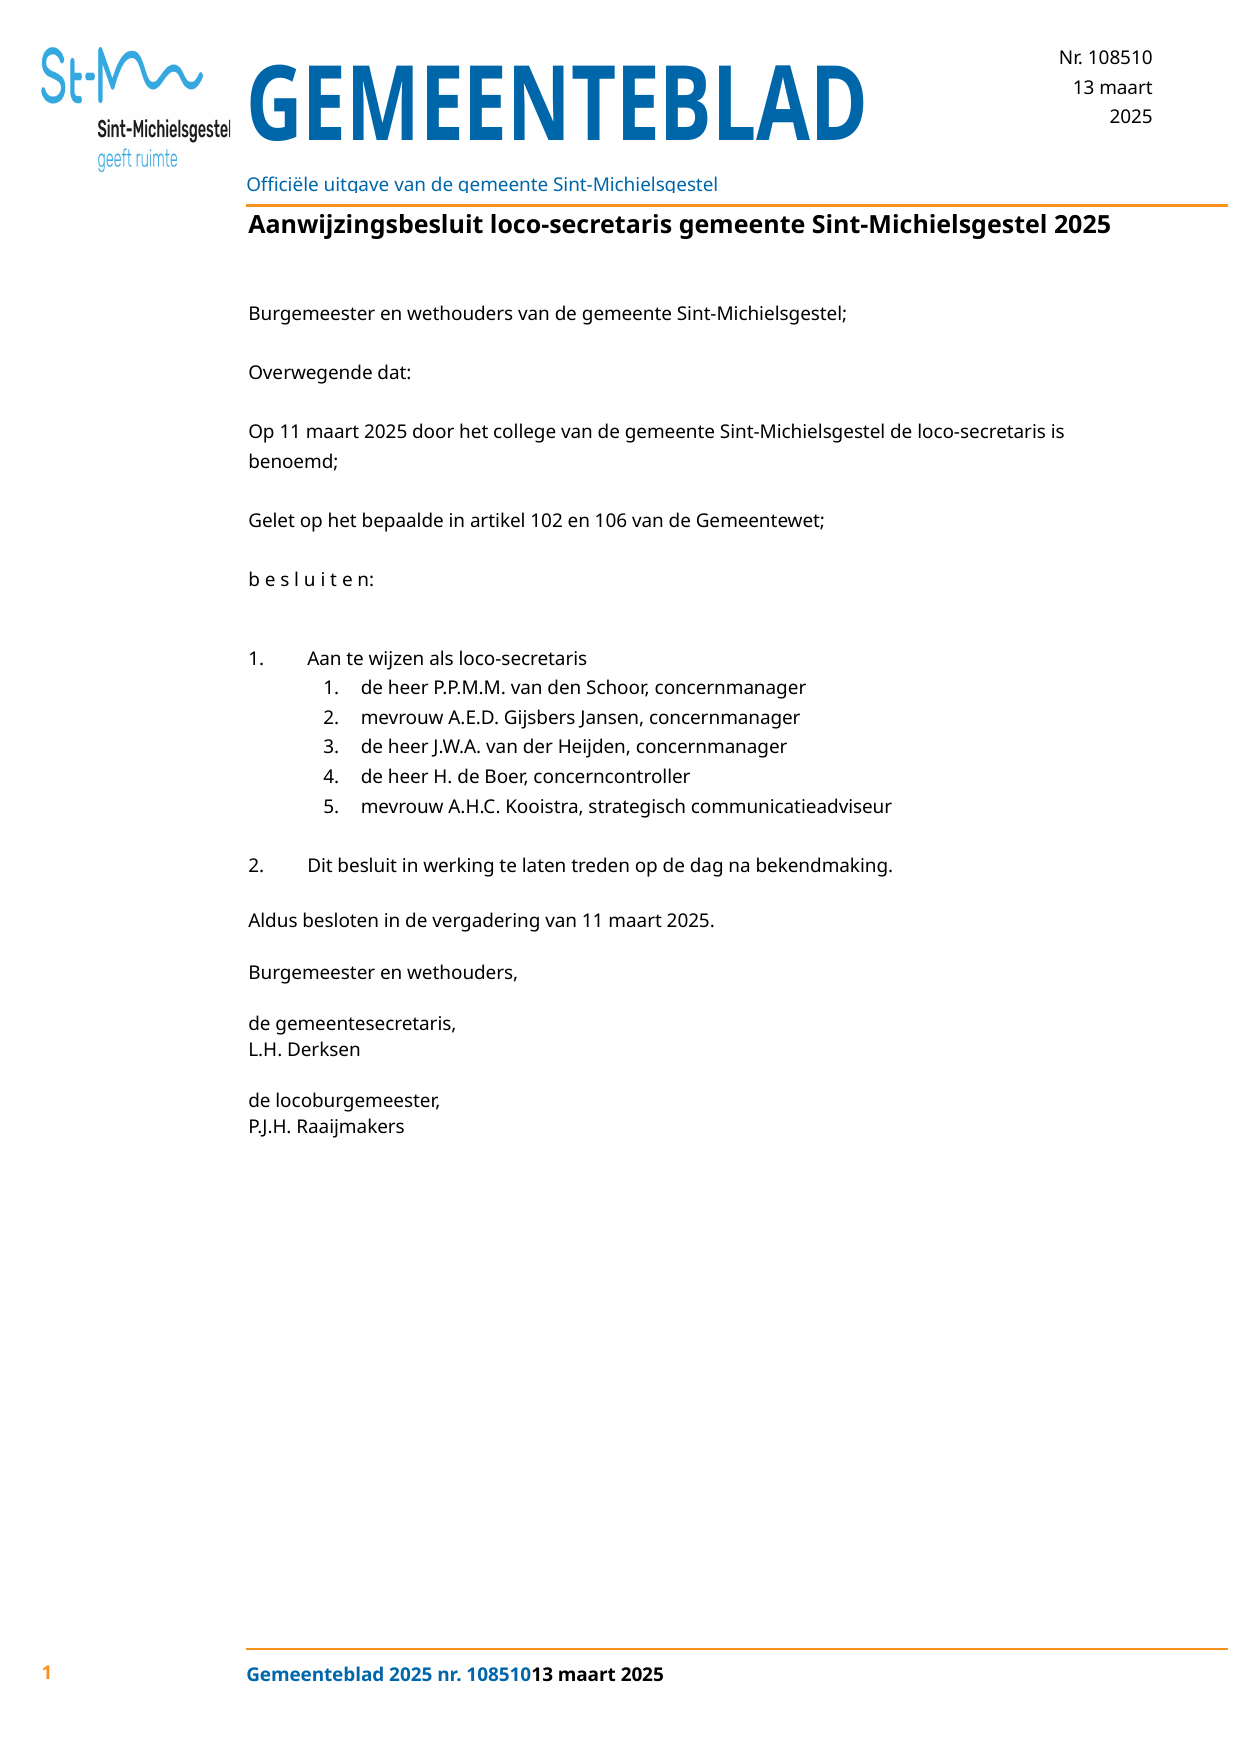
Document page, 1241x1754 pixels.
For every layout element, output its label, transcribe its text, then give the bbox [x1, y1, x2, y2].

list de heer H. de Boer, concerncontroller [323, 763, 1152, 789]
text Aanwijzingsbesluit loco-secretaris gemeente Sint-Michielsgestel 2025 [248, 207, 1152, 241]
text L.H. Derksen [248, 1036, 1152, 1062]
text de locoburgemeester, [248, 1087, 1152, 1113]
text P.J.H. Raaijmakers [248, 1113, 1152, 1139]
text de gemeentesecretaris, [248, 1010, 1152, 1036]
text Op 11 maart 2025 door het college van de gemeente Sint-Michielsgestel de loco-secretaris is benoemd; [248, 418, 1152, 473]
list Aan te wijzen als loco-secretaris [248, 645, 1152, 671]
list mevrouw A.H.C. Kooistra, strategisch communicatieadviseur [323, 793, 1152, 819]
text Gelet op het bepaalde in artikel 102 en 106 van de Gemeentewet; [248, 507, 1152, 533]
list mevrouw A.E.D. Gijsbers Jansen, concernmanager [323, 704, 1152, 730]
text Overwegende dat: [248, 359, 1152, 385]
list de heer P.P.M.M. van den Schoor, concernmanager [323, 674, 1152, 700]
text b e s l u i t e n: [248, 566, 1152, 592]
list Dit besluit in werking te laten treden op de dag na bekendmaking. [248, 852, 1152, 878]
text Aldus besloten in de vergadering van 11 maart 2025. [248, 907, 1152, 933]
text Burgemeester en wethouders van de gemeente Sint-Michielsgestel; [248, 300, 1152, 326]
text Burgemeester en wethouders, [248, 959, 1152, 984]
list de heer J.W.A. van der Heijden, concernmanager [323, 734, 1152, 759]
picture [41, 47, 231, 172]
